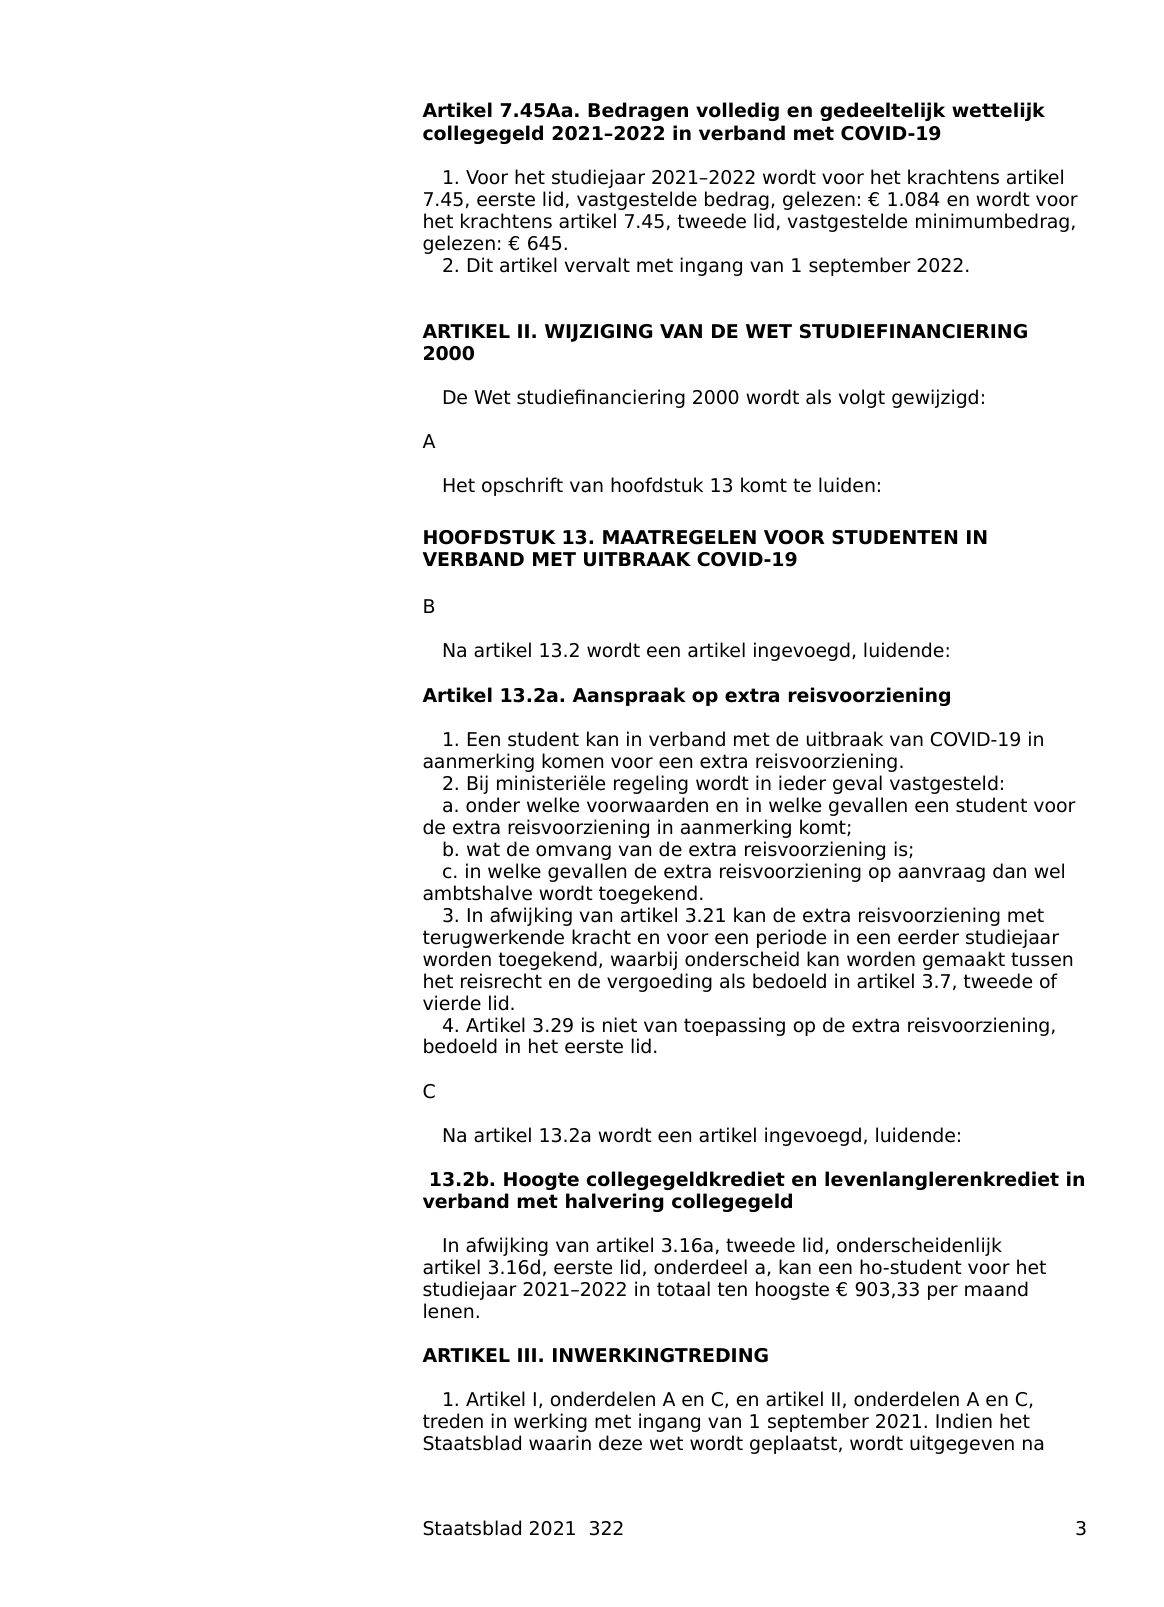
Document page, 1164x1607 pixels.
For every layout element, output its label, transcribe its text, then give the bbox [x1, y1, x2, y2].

subtitle ARTIKEL III. INWERKINGTREDING [422, 1345, 1087, 1367]
text 4. Artikel 3.29 is niet van toepassing op de extra reisvoorziening, bedoeld in het eerste lid. [422, 1014, 1087, 1058]
subtitle Artikel 7.45Aa. Bedragen volledig en gedeeltelijk wettelijk collegegeld 2021–2022 in verband met COVID-19 [422, 100, 1087, 144]
text 2. Dit artikel vervalt met ingang van 1 september 2022. [422, 254, 1087, 276]
subtitle 13.2b. Hoogte collegegeldkrediet en levenlanglerenkrediet in verband met halvering collegegeld [422, 1169, 1087, 1213]
text In afwijking van artikel 3.16a, tweede lid, onderscheidenlijk artikel 3.16d, eerste lid, onderdeel a, kan een ho-student voor het studiejaar 2021–2022 in totaal ten hoogste € 903,33 per maand lenen. [422, 1235, 1087, 1323]
text Na artikel 13.2 wordt een artikel ingevoegd, luidende: [422, 640, 1087, 662]
text A [422, 431, 1087, 453]
text Na artikel 13.2a wordt een artikel ingevoegd, luidende: [422, 1125, 1087, 1147]
text a. onder welke voorwaarden en in welke gevallen een student voor de extra reisvoorziening in aanmerking komt; [422, 795, 1087, 839]
text 3. In afwijking van artikel 3.21 kan de extra reisvoorziening met terugwerkende kracht en voor een periode in een eerder studiejaar worden toegekend, waarbij onderscheid kan worden gemaakt tussen het reisrecht en de vergoeding als bedoeld in artikel 3.7, tweede of vierde lid. [422, 904, 1087, 1014]
text 1. Artikel I, onderdelen A en C, en artikel II, onderdelen A en C, treden in werking met ingang van 1 september 2021. Indien het Staatsblad waarin deze wet wordt geplaatst, wordt uitgegeven na [422, 1389, 1087, 1455]
subtitle ARTIKEL II. WIJZIGING VAN DE WET STUDIEFINANCIERING 2000 [422, 321, 1087, 365]
text B [422, 596, 1087, 618]
text C [422, 1081, 1087, 1103]
text 2. Bij ministeriële regeling wordt in ieder geval vastgesteld: [422, 773, 1087, 795]
text b. wat de omvang van de extra reisvoorziening is; [422, 839, 1087, 861]
text 1. Voor het studiejaar 2021–2022 wordt voor het krachtens artikel 7.45, eerste lid, vastgestelde bedrag, gelezen: € 1.084 en wordt voor het krachtens artikel 7.45, tweede lid, vastgestelde minimumbedrag, gelezen: € 645. [422, 167, 1087, 254]
text Het opschrift van hoofdstuk 13 komt te luiden: [422, 475, 1087, 497]
subtitle Artikel 13.2a. Aanspraak op extra reisvoorziening [422, 684, 1087, 707]
text 1. Een student kan in verband met de uitbraak van COVID-19 in aanmerking komen voor een extra reisvoorziening. [422, 729, 1087, 773]
text De Wet studiefinanciering 2000 wordt als volgt gewijzigd: [422, 387, 1087, 409]
text c. in welke gevallen de extra reisvoorziening op aanvraag dan wel ambtshalve wordt toegekend. [422, 861, 1087, 904]
subtitle HOOFDSTUK 13. MAATREGELEN VOOR STUDENTEN IN VERBAND MET UITBRAAK COVID-19 [422, 527, 1087, 571]
